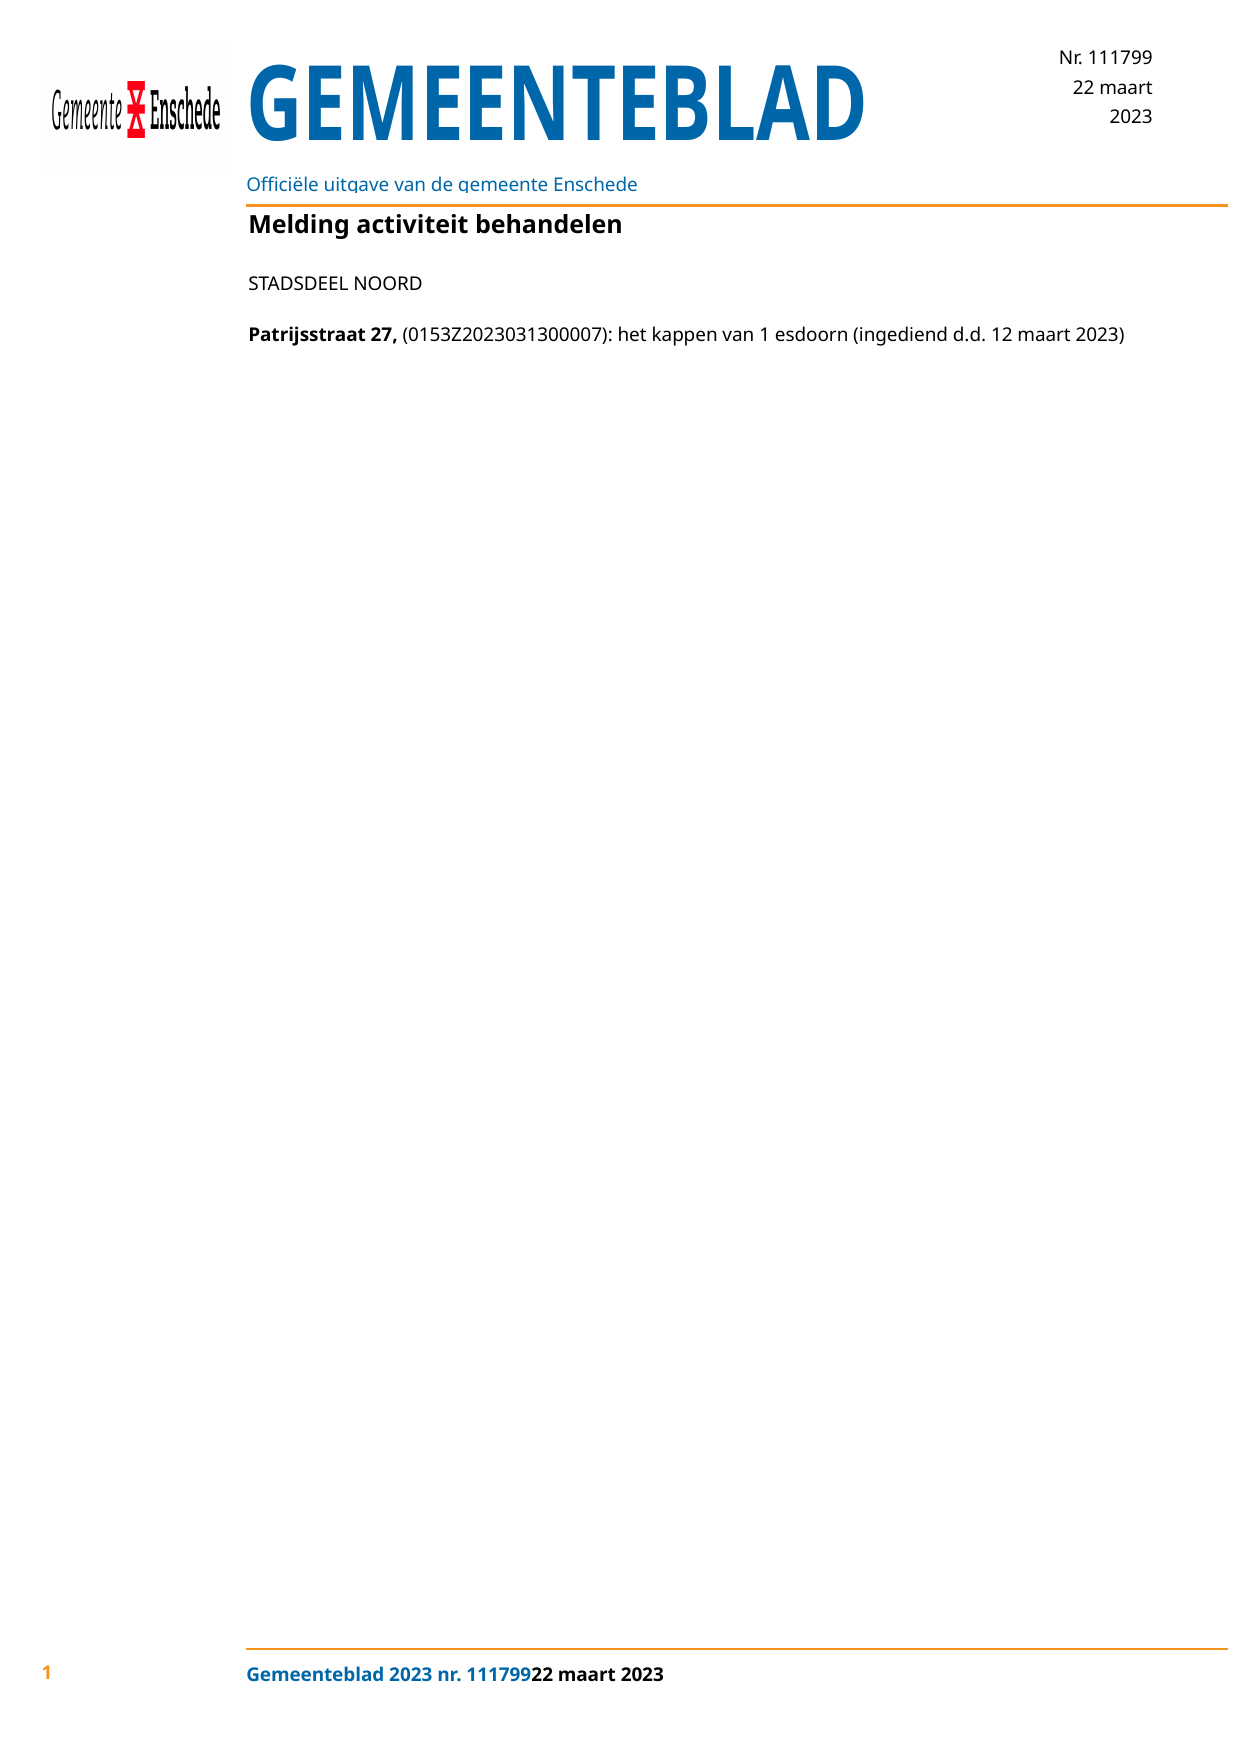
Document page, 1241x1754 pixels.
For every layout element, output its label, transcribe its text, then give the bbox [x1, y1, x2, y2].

text Patrijsstraat 27, (0153Z2023031300007): het kappen van 1 esdoorn (ingediend d.d. 12 maart 2023) [248, 321, 1152, 346]
text Melding activiteit behandelen [248, 207, 1152, 241]
picture [41, 47, 231, 172]
text STADSDEEL NOORD [248, 270, 1152, 296]
